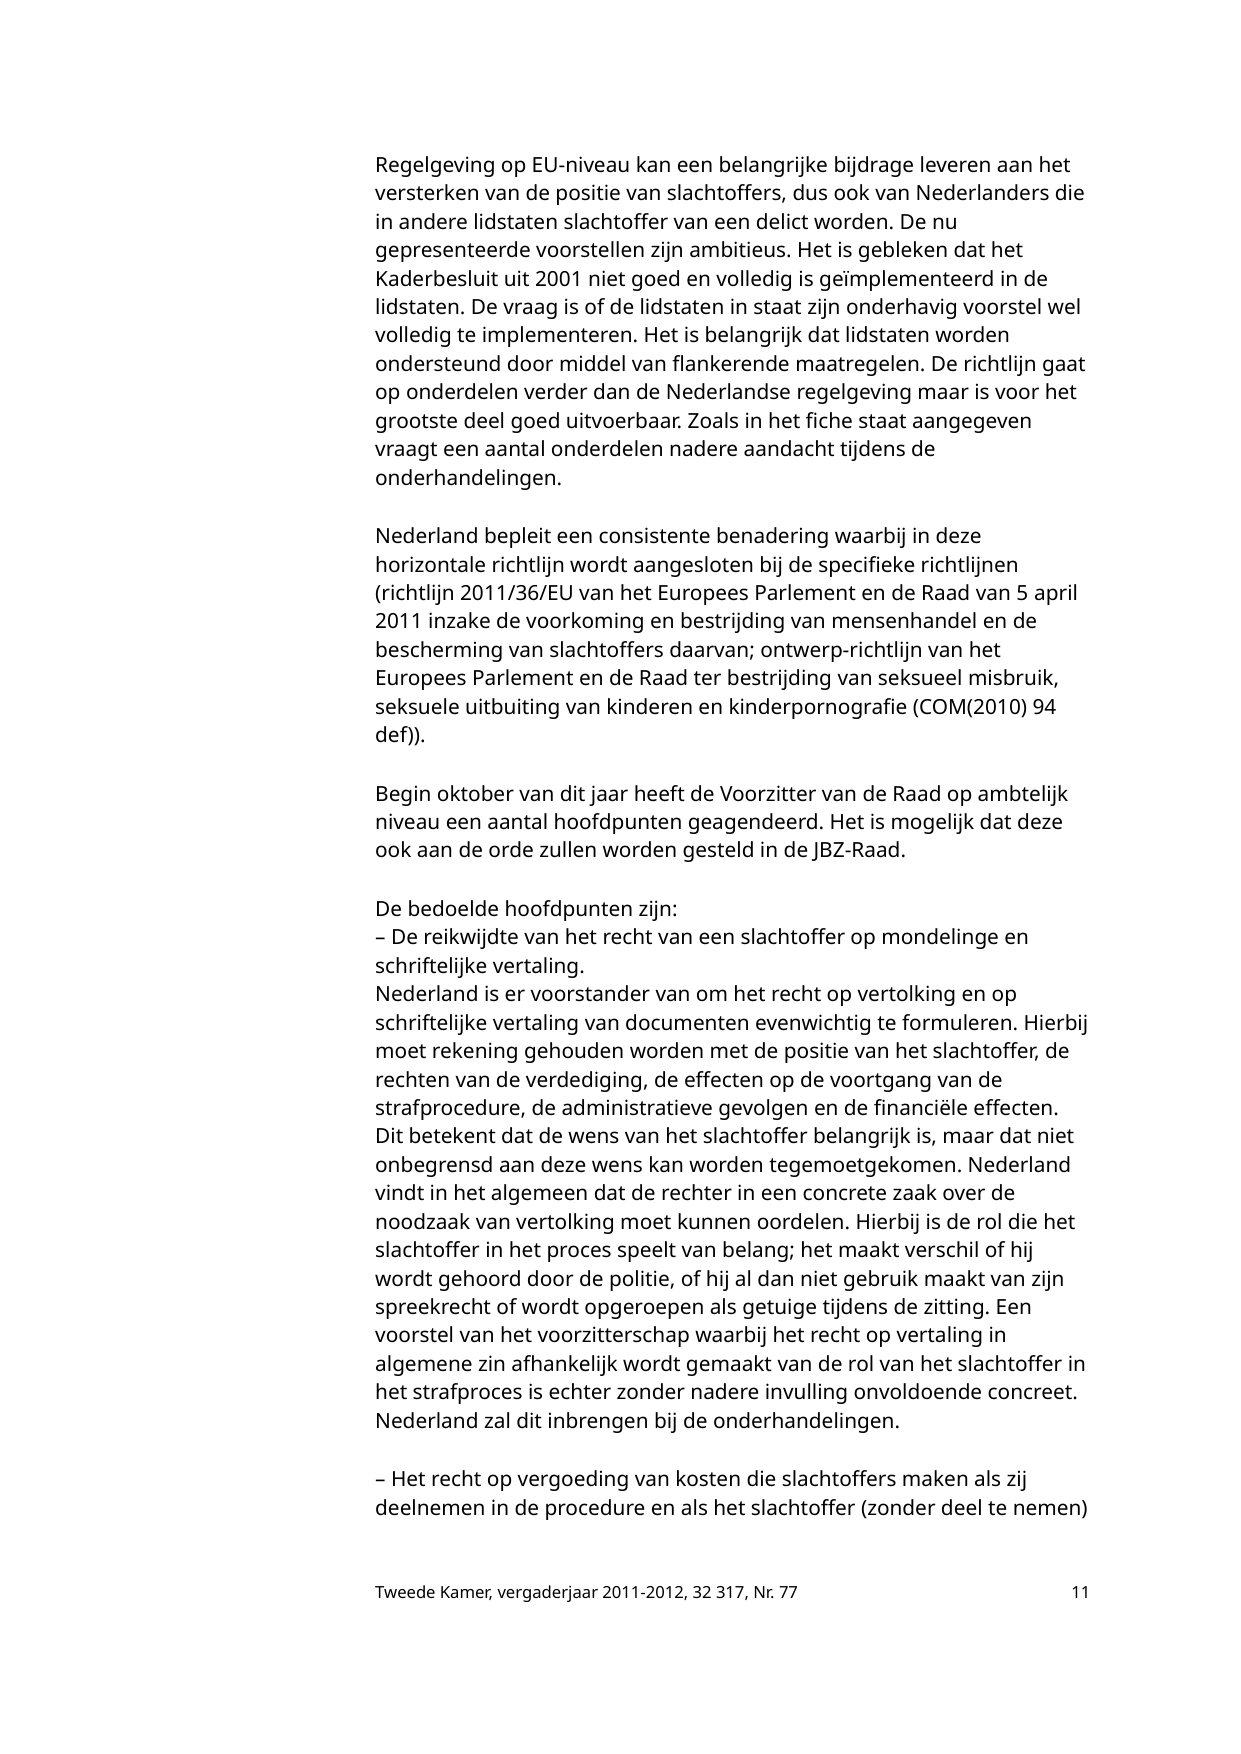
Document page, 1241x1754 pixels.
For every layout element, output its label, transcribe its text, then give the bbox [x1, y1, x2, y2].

text Nederland bepleit een consistente benadering waarbij in deze horizontale richtlijn wordt aangesloten bij de specifieke richtlijnen (richtlijn 2011/36/EU van het Europees Parlement en de Raad van 5 april 2011 inzake de voorkoming en bestrijding van mensenhandel en de bescherming van slachtoffers daarvan; ontwerp-richtlijn van het Europees Parlement en de Raad ter bestrijding van seksueel misbruik, seksuele uitbuiting van kinderen en kinderpornografie (COM(2010) 94 def)). [375, 521, 1090, 749]
text Begin oktober van dit jaar heeft de Voorzitter van de Raad op ambtelijk niveau een aantal hoofdpunten geagendeerd. Het is mogelijk dat deze ook aan de orde zullen worden gesteld in de JBZ-Raad. [375, 779, 1090, 864]
text De bedoelde hoofdpunten zijn: [375, 894, 1090, 922]
text – De reikwijdte van het recht van een slachtoffer op mondelinge en schriftelijke vertaling. [375, 922, 1090, 979]
text – Het recht op vergoeding van kosten die slachtoffers maken als zij deelnemen in de procedure en als het slachtoffer (zonder deel te nemen) [375, 1464, 1090, 1521]
text Regelgeving op EU-niveau kan een belangrijke bijdrage leveren aan het versterken van de positie van slachtoffers, dus ook van Nederlanders die in andere lidstaten slachtoffer van een delict worden. De nu gepresenteerde voorstellen zijn ambitieus. Het is gebleken dat het Kaderbesluit uit 2001 niet goed en volledig is geïmplementeerd in de lidstaten. De vraag is of de lidstaten in staat zijn onderhavig voorstel wel volledig te implementeren. Het is belangrijk dat lidstaten worden ondersteund door middel van flankerende maatregelen. De richtlijn gaat op onderdelen verder dan de Nederlandse regelgeving maar is voor het grootste deel goed uitvoerbaar. Zoals in het fiche staat aangegeven vraagt een aantal onderdelen nadere aandacht tijdens de onderhandelingen. [375, 150, 1090, 491]
text Nederland is er voorstander van om het recht op vertolking en op schriftelijke vertaling van documenten evenwichtig te formuleren. Hierbij moet rekening gehouden worden met de positie van het slachtoffer, de rechten van de verdediging, de effecten op de voortgang van de strafprocedure, de administratieve gevolgen en de financiële effecten. Dit betekent dat de wens van het slachtoffer belangrijk is, maar dat niet onbegrensd aan deze wens kan worden tegemoetgekomen. Nederland vindt in het algemeen dat de rechter in een concrete zaak over de noodzaak van vertolking moet kunnen oordelen. Hierbij is de rol die het slachtoffer in het proces speelt van belang; het maakt verschil of hij wordt gehoord door de politie, of hij al dan niet gebruik maakt van zijn spreekrecht of wordt opgeroepen als getuige tijdens de zitting. Een voorstel van het voorzitterschap waarbij het recht op vertaling in algemene zin afhankelijk wordt gemaakt van de rol van het slachtoffer in het strafproces is echter zonder nadere invulling onvoldoende concreet. Nederland zal dit inbrengen bij de onderhandelingen. [375, 979, 1090, 1434]
